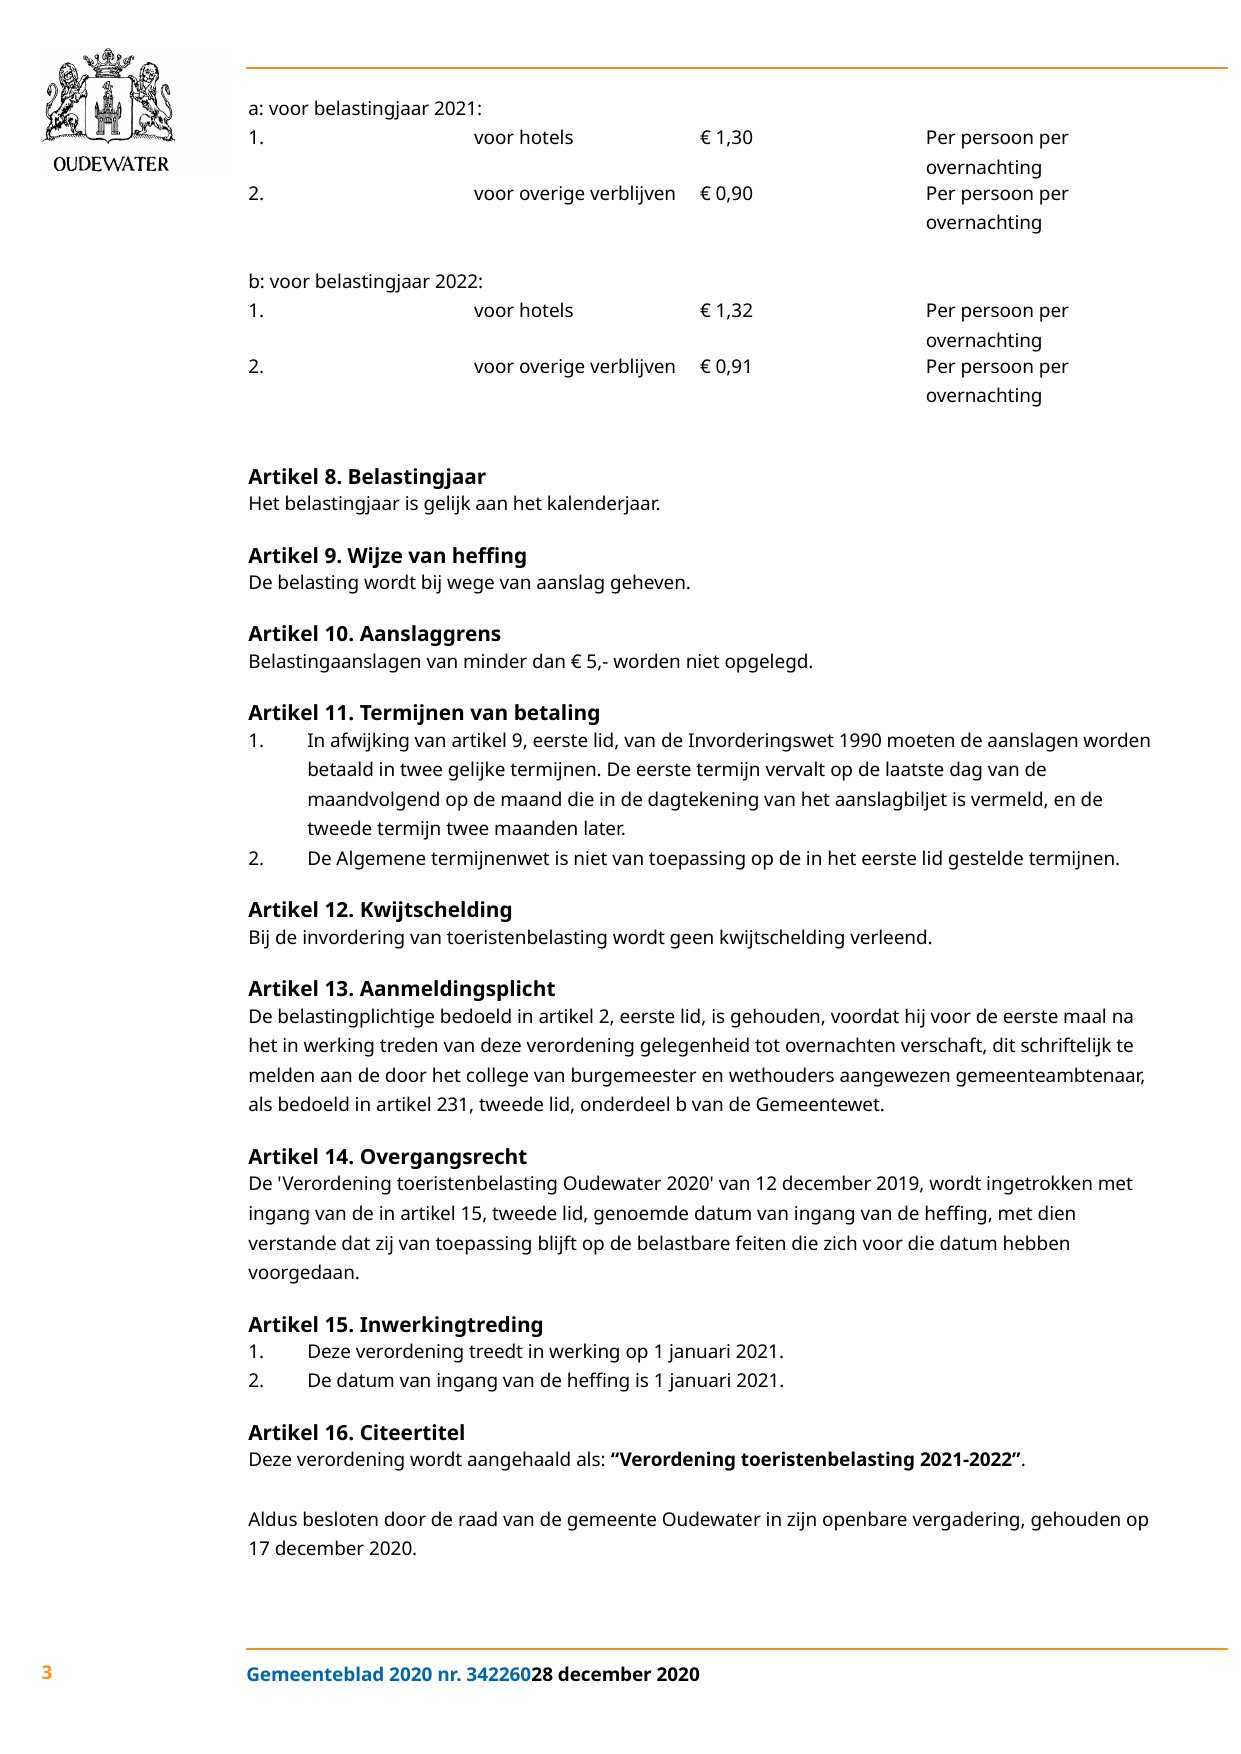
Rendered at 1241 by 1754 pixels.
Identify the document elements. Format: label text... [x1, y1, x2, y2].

table_cell Per persoon per overnachting [926, 180, 1152, 235]
table_header 1. [248, 125, 474, 180]
text Artikel 13. Aanmeldingsplicht [248, 974, 1152, 1003]
table_header voor hotels [474, 125, 700, 180]
text Het belastingjaar is gelijk aan het kalenderjaar. [248, 490, 1152, 516]
text De 'Verordening toeristenbelasting Oudewater 2020' van 12 december 2019, wordt ingetrokken met ingang van de in artikel 15, tweede lid, genoemde datum van ingang van de heffing, met dien verstande dat zij van toepassing blijft op de belastbare feiten die zich voor die datum hebben voorgedaan. [248, 1171, 1152, 1285]
text Bij de invordering van toeristenbelasting wordt geen kwijtschelding verleend. [248, 924, 1152, 950]
table_cell 2. [248, 180, 474, 235]
list Deze verordening treedt in werking op 1 januari 2021. [248, 1338, 1152, 1364]
table_header Per persoon per overnachting [926, 125, 1152, 180]
text De belastingplichtige bedoeld in artikel 2, eerste lid, is gehouden, voordat hij voor de eerste maal na het in werking treden van deze verordening gelegenheid tot overnachten verschaft, dit schriftelijk te melden aan de door het college van burgemeester en wethouders aangewezen gemeenteambtenaar, als bedoeld in artikel 231, tweede lid, onderdeel b van de Gemeentewet. [248, 1003, 1152, 1117]
list De Algemene termijnenwet is niet van toepassing op de in het eerste lid gestelde termijnen. [248, 845, 1152, 871]
text Artikel 16. Citeertitel [248, 1418, 1152, 1447]
table_header voor hotels [474, 298, 700, 353]
list In afwijking van artikel 9, eerste lid, van de Invorderingswet 1990 moeten de aanslagen worden betaald in twee gelijke termijnen. De eerste termijn vervalt op de laatste dag van de maandvolgend op de maand die in de dagtekening van het aanslagbiljet is vermeld, en de tweede termijn twee maanden later. [248, 727, 1152, 841]
table_cell voor overige verblijven [474, 180, 700, 235]
text Artikel 9. Wijze van heffing [248, 541, 1152, 569]
table_header 1. [248, 298, 474, 353]
table_header € 1,30 [700, 125, 926, 180]
text Artikel 14. Overgangsrecht [248, 1142, 1152, 1171]
picture [41, 47, 231, 172]
table_cell € 0,90 [700, 180, 926, 235]
table_cell € 0,91 [700, 353, 926, 408]
text Artikel 15. Inwerkingtreding [248, 1310, 1152, 1338]
table_cell voor overige verblijven [474, 353, 700, 408]
list De datum van ingang van de heffing is 1 januari 2021. [248, 1368, 1152, 1393]
table_cell 2. [248, 353, 474, 408]
table_header € 1,32 [700, 298, 926, 353]
table_cell Per persoon per overnachting [926, 353, 1152, 408]
text Artikel 10. Aanslaggrens [248, 619, 1152, 648]
text Deze verordening wordt aangehaald als: “Verordening toeristenbelasting 2021-2022”. [248, 1447, 1152, 1472]
text Artikel 8. Belastingjaar [248, 462, 1152, 490]
table_header Per persoon per overnachting [926, 298, 1152, 353]
text De belasting wordt bij wege van aanslag geheven. [248, 569, 1152, 595]
text a: voor belastingjaar 2021: [248, 95, 1152, 121]
text Belastingaanslagen van minder dan € 5,- worden niet opgelegd. [248, 648, 1152, 674]
text Artikel 12. Kwijtschelding [248, 896, 1152, 924]
text Artikel 11. Termijnen van betaling [248, 698, 1152, 727]
text Aldus besloten door de raad van de gemeente Oudewater in zijn openbare vergadering, gehouden op 17 december 2020. [248, 1506, 1152, 1561]
text b: voor belastingjaar 2022: [248, 268, 1152, 294]
